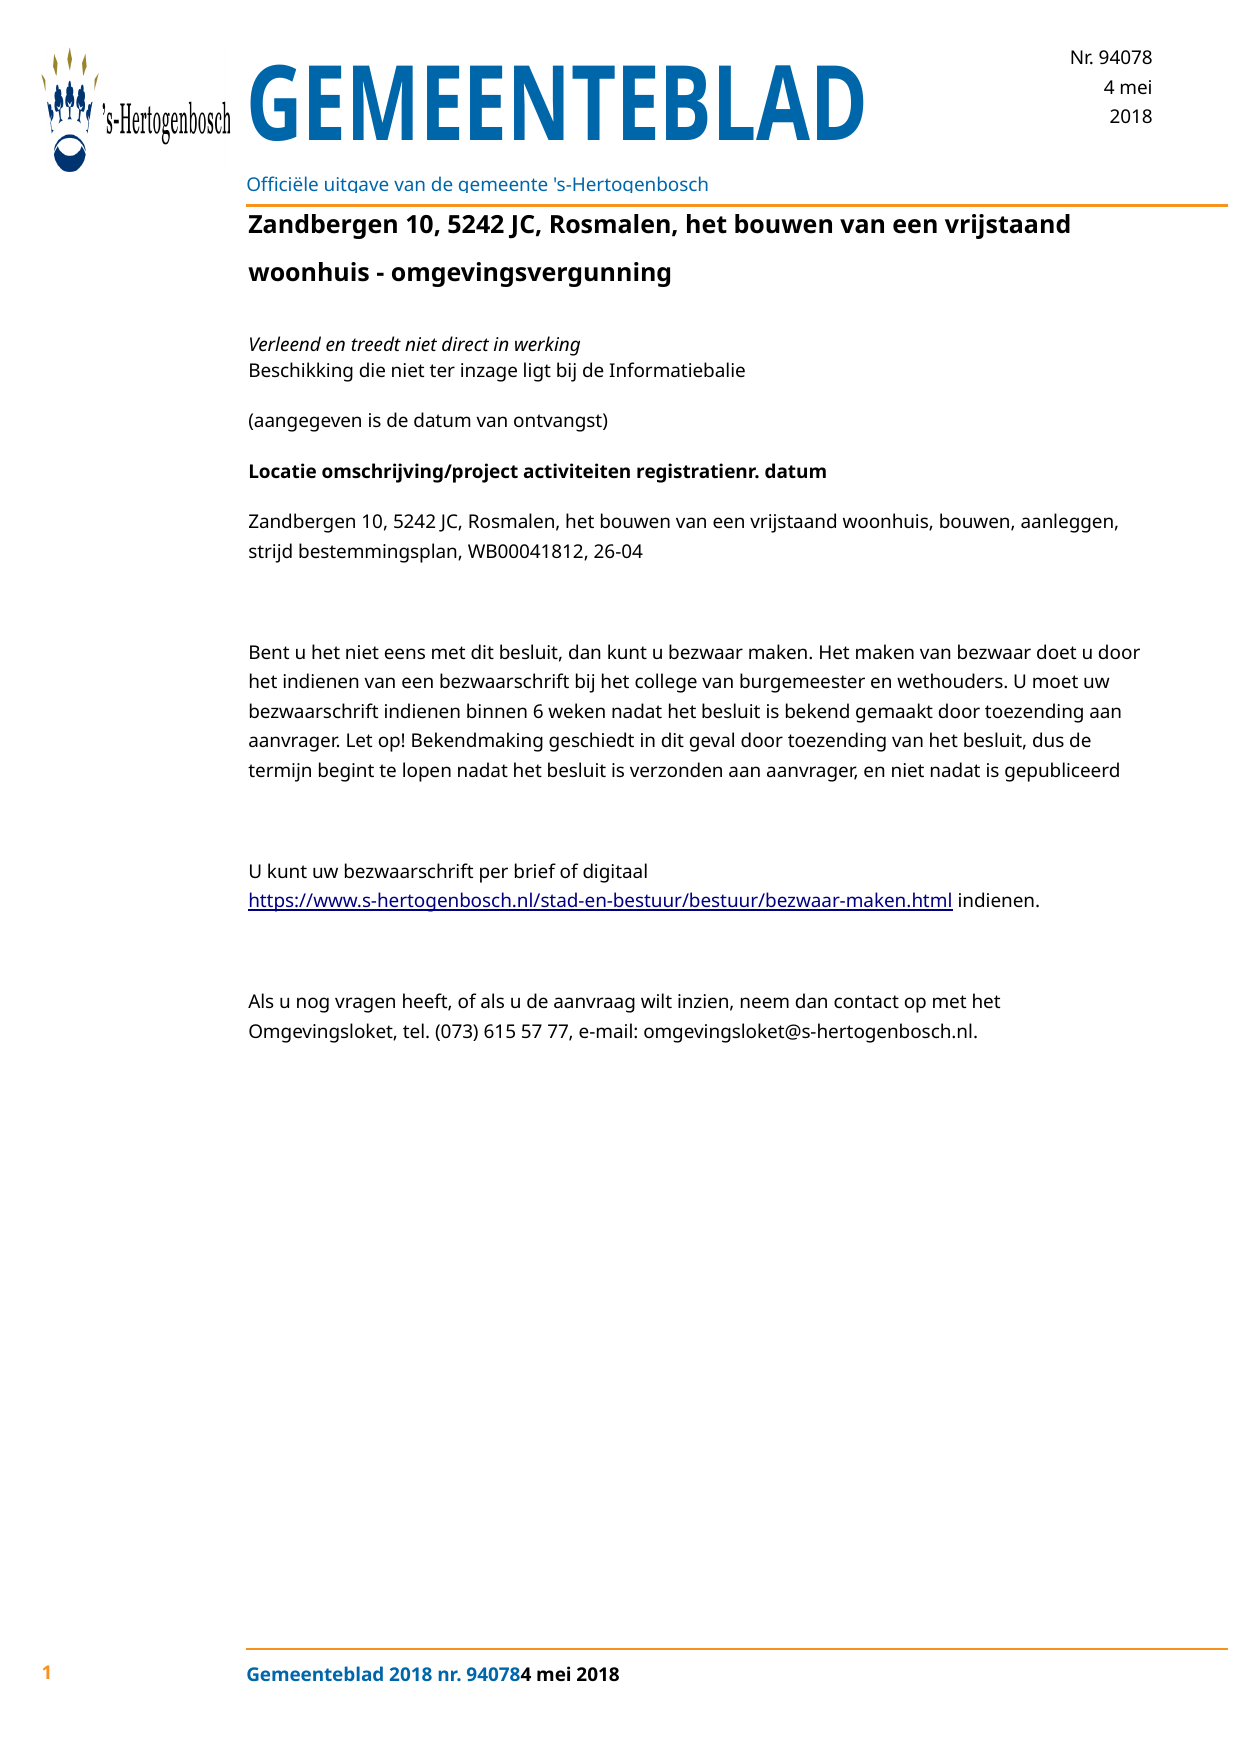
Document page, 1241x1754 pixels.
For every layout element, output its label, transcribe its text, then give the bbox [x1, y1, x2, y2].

text Zandbergen 10, 5242 JC, Rosmalen, het bouwen van een vrijstaand woonhuis - omgevingsvergunning [248, 207, 1152, 288]
text Zandbergen 10, 5242 JC, Rosmalen, het bouwen van een vrijstaand woonhuis, bouwen, aanleggen, strijd bestemmingsplan, WB00041812, 26-04 [248, 508, 1152, 564]
text Bent u het niet eens met dit besluit, dan kunt u bezwaar maken. Het maken van bezwaar doet u door het indienen van een bezwaarschrift bij het college van burgemeester en wethouders. U moet uw bezwaarschrift indienen binnen 6 weken nadat het besluit is bekend gemaakt door toezending aan aanvrager. Let op! Bekendmaking geschiedt in dit geval door toezending van het besluit, dus de termijn begint te lopen nadat het besluit is verzonden aan aanvrager, en niet nadat is gepubliceerd [248, 639, 1152, 783]
text U kunt uw bezwaarschrift per brief of digitaal https://www.s-hertogenbosch.nl/stad-en-bestuur/bestuur/bezwaar-maken.html indienen. [248, 858, 1152, 913]
text Als u nog vragen heeft, of als u de aanvraag wilt inzien, neem dan contact op met het Omgevingsloket, tel. (073) 615 57 77, e-mail: omgevingsloket@s-hertogenbosch.nl. [248, 988, 1152, 1044]
text Locatie omschrijving/project activiteiten registratienr. datum [248, 458, 1152, 484]
text Verleend en treedt niet direct in werking [248, 331, 1152, 357]
text (aangegeven is de datum van ontvangst) [248, 408, 1152, 433]
picture [41, 47, 231, 172]
text Beschikking die niet ter inzage ligt bij de Informatiebalie [248, 357, 1152, 383]
